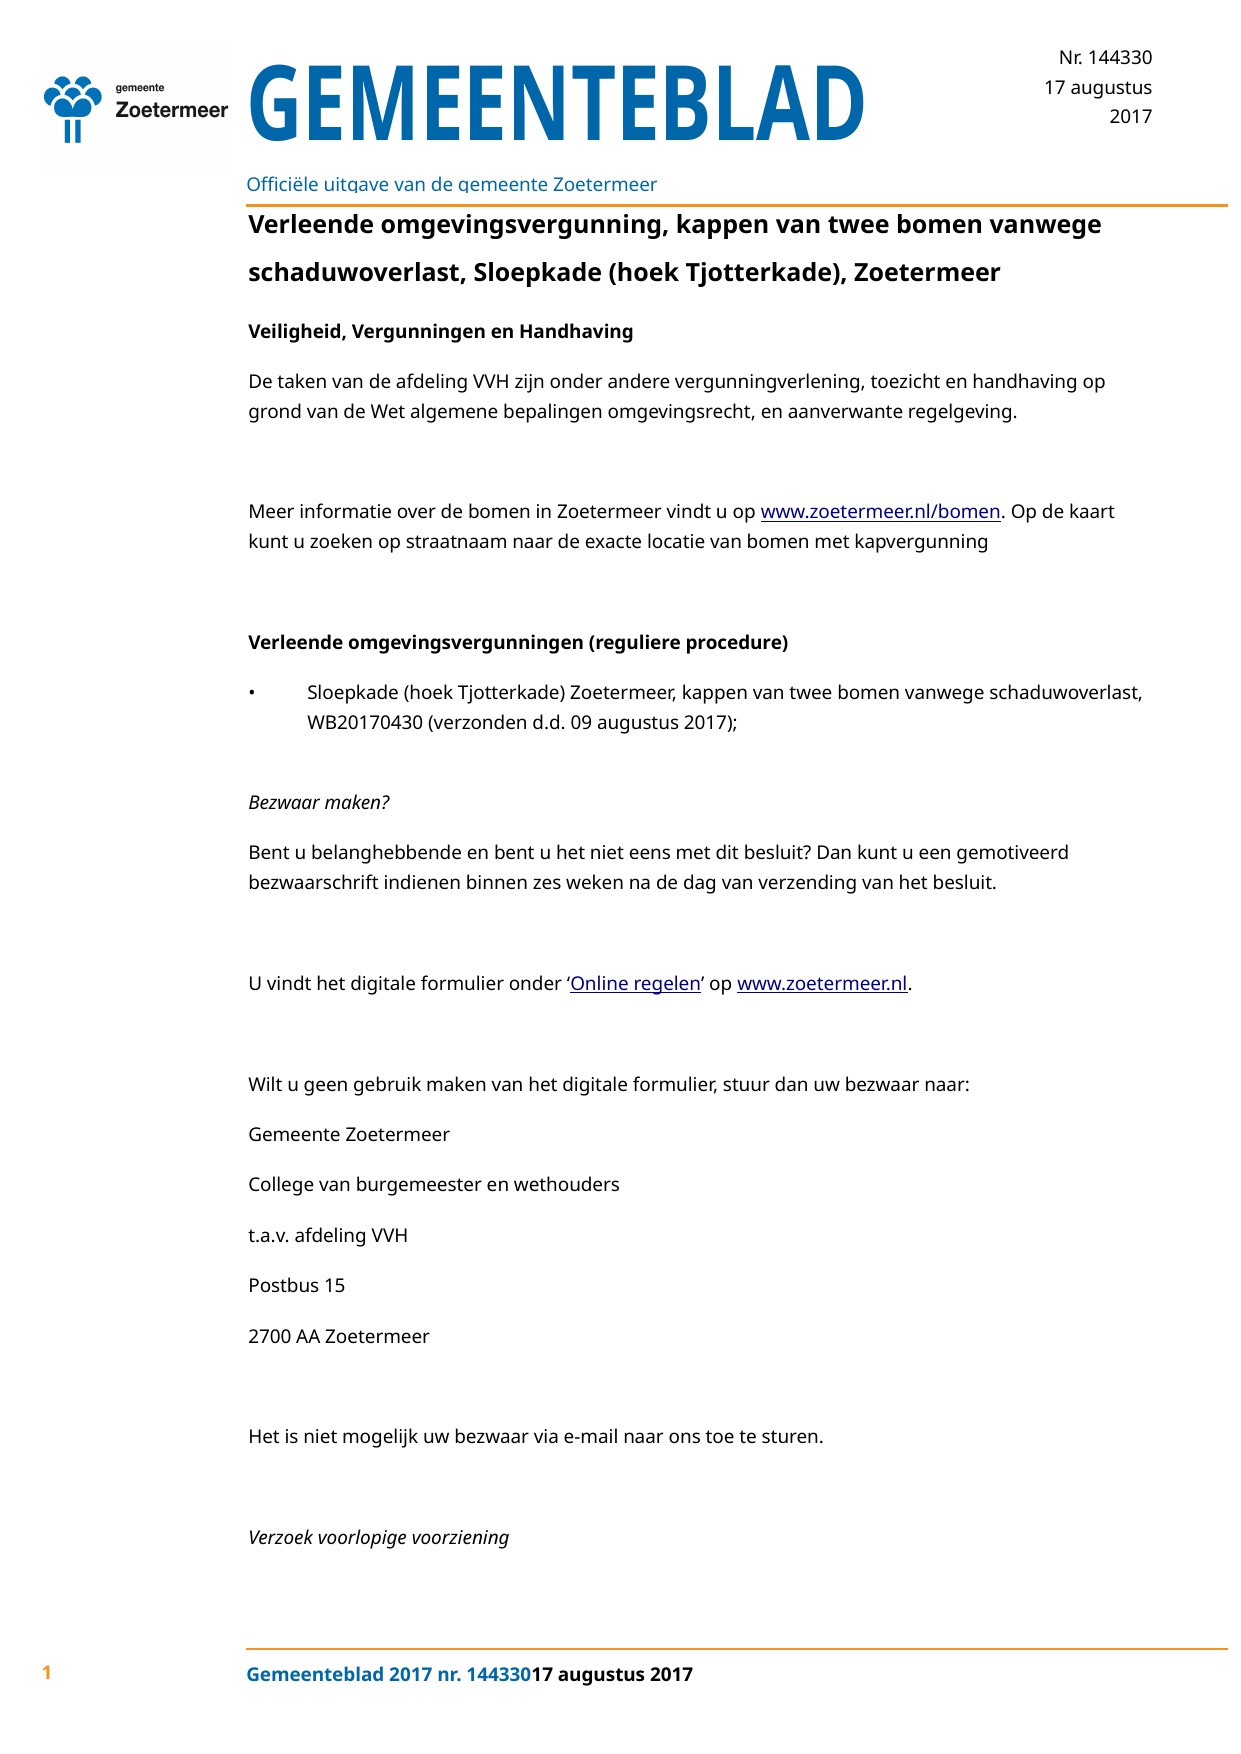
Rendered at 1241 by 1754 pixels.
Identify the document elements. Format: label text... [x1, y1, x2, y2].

text College van burgemeester en wethouders [248, 1172, 1152, 1197]
text 2700 AA Zoetermeer [248, 1323, 1152, 1349]
text Bezwaar maken? [248, 789, 1152, 815]
text Verzoek voorlopige voorziening [248, 1524, 1152, 1550]
list Sloepkade (hoek Tjotterkade) Zoetermeer, kappen van twee bomen vanwege schaduwoverlast, WB20170430 (verzonden d.d. 09 augustus 2017); [248, 679, 1152, 735]
text Gemeente Zoetermeer [248, 1121, 1152, 1147]
text Het is niet mogelijk uw bezwaar via e-mail naar ons toe te sturen. [248, 1424, 1152, 1449]
text t.a.v. afdeling VVH [248, 1222, 1152, 1248]
text Bent u belanghebbende en bent u het niet eens met dit besluit? Dan kunt u een gemotiveerd bezwaarschrift indienen binnen zes weken na de dag van verzending van het besluit. [248, 839, 1152, 895]
text Wilt u geen gebruik maken van het digitale formulier, stuur dan uw bezwaar naar: [248, 1071, 1152, 1097]
text Meer informatie over de bomen in Zoetermeer vindt u op www.zoetermeer.nl/bomen. Op de kaart kunt u zoeken op straatnaam naar de exacte locatie van bomen met kapvergunning [248, 499, 1152, 554]
text Postbus 15 [248, 1272, 1152, 1298]
text U vindt het digitale formulier onder ‘Online regelen’ op www.zoetermeer.nl. [248, 970, 1152, 996]
text Veiligheid, Vergunningen en Handhaving [248, 318, 1152, 344]
text Verleende omgevingsvergunningen (reguliere procedure) [248, 629, 1152, 655]
text De taken van de afdeling VVH zijn onder andere vergunningverlening, toezicht en handhaving op grond van de Wet algemene bepalingen omgevingsrecht, en aanverwante regelgeving. [248, 368, 1152, 424]
picture [41, 47, 231, 172]
text Verleende omgevingsvergunning, kappen van twee bomen vanwege schaduwoverlast, Sloepkade (hoek Tjotterkade), Zoetermeer [248, 207, 1152, 288]
